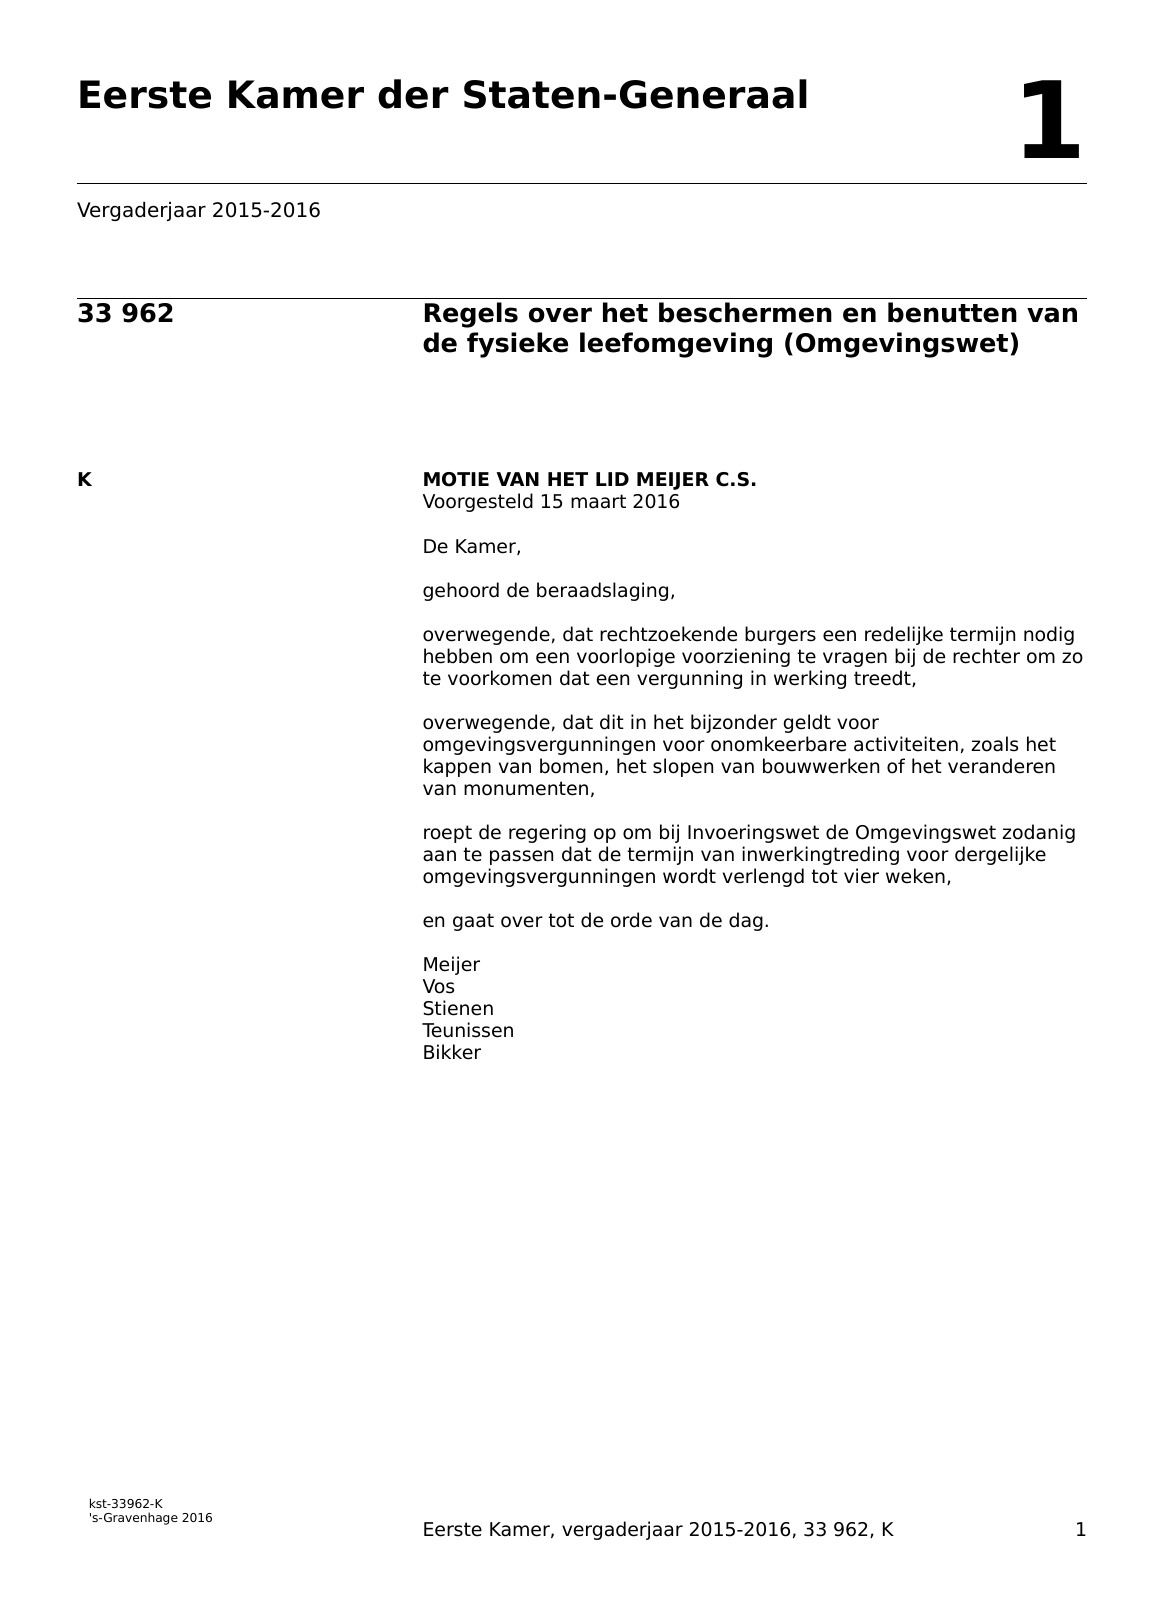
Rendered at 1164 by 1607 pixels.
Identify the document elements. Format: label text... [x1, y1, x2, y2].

subtitle K MOTIE VAN HET LID MEIJER C.S. [77, 469, 1087, 491]
text roept de regering op om bij Invoeringswet de Omgevingswet zodanig aan te passen dat de termijn van inwerkingtreding voor dergelijke omgevingsvergunningen wordt verlengd tot vier weken, [422, 822, 1087, 888]
subtitle 33 962 Regels over het beschermen en benutten van de fysieke leefomgeving (Omgevingswet) [77, 299, 1087, 358]
text Bikker [422, 1042, 1087, 1064]
text Stienen [422, 998, 1087, 1020]
text overwegende, dat rechtzoekende burgers een redelijke termijn nodig hebben om een voorlopige voorziening te vragen bij de rechter om zo te voorkomen dat een vergunning in werking treedt, [422, 624, 1087, 690]
text overwegende, dat dit in het bijzonder geldt voor omgevingsvergunningen voor onomkeerbare activiteiten, zoals het kappen van bomen, het slopen van bouwwerken of het veranderen van monumenten, [422, 712, 1087, 800]
table_header Eerste Kamer der Staten-Generaal [77, 59, 886, 183]
text Vos [422, 976, 1087, 998]
text Teunissen [422, 1020, 1087, 1042]
table_cell Vergaderjaar 2015-2016 [77, 184, 1087, 298]
text 's-Gravenhage 2016 [88, 1511, 323, 1525]
text Meijer [422, 954, 1087, 976]
text gehoord de beraadslaging, [422, 580, 1087, 602]
text Voorgesteld 15 maart 2016 [422, 491, 1087, 513]
text De Kamer, [422, 536, 1087, 557]
table_header 1 [886, 59, 1087, 183]
text en gaat over tot de orde van de dag. [422, 910, 1087, 932]
text kst-33962-K [88, 1497, 323, 1511]
